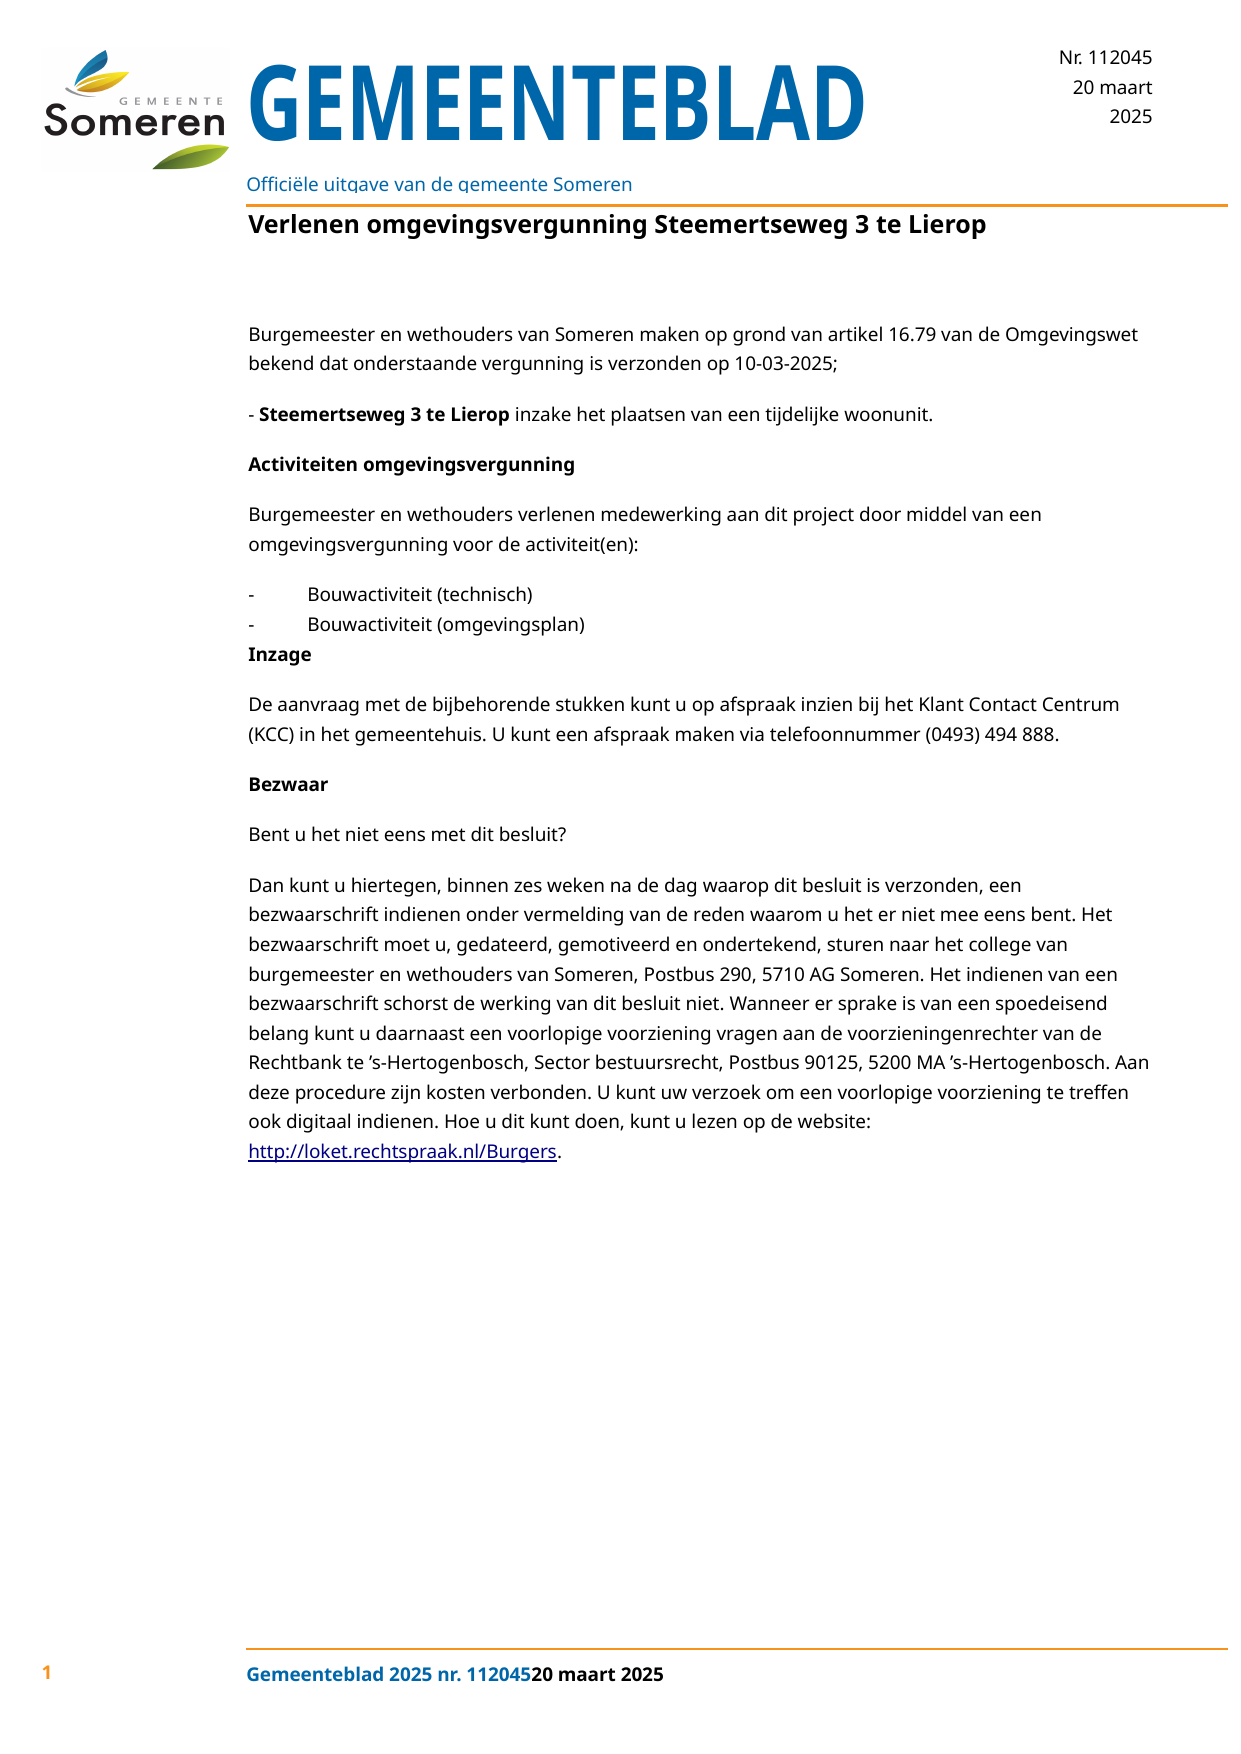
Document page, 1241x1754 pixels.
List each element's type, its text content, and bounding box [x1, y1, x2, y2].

text Inzage [248, 641, 1152, 666]
text Activiteiten omgevingsvergunning [248, 451, 1152, 477]
text Burgemeester en wethouders verlenen medewerking aan dit project door middel van een omgevingsvergunning voor de activiteit(en): [248, 502, 1152, 557]
text De aanvraag met de bijbehorende stukken kunt u op afspraak inzien bij het Klant Contact Centrum (KCC) in het gemeentehuis. U kunt een afspraak maken via telefoonnummer (0493) 494 888. [248, 691, 1152, 746]
picture [41, 47, 231, 172]
text Burgemeester en wethouders van Someren maken op grond van artikel 16.79 van de Omgevingswet bekend dat onderstaande vergunning is verzonden op 10-03-2025; [248, 321, 1152, 376]
text Bent u het niet eens met dit besluit? [248, 822, 1152, 847]
text Verlenen omgevingsvergunning Steemertseweg 3 te Lierop [248, 207, 1152, 241]
text - Steemertseweg 3 te Lierop inzake het plaatsen van een tijdelijke woonunit. [248, 401, 1152, 426]
list Bouwactiviteit (technisch) [248, 582, 1152, 607]
text Dan kunt u hiertegen, binnen zes weken na de dag waarop dit besluit is verzonden, een bezwaarschrift indienen onder vermelding van de reden waarom u het er niet mee eens bent. Het bezwaarschrift moet u, gedateerd, gemotiveerd en ondertekend, sturen naar het college van burgemeester en wethouders van Someren, Postbus 290, 5710 AG Someren. Het indienen van een bezwaarschrift schorst de werking van dit besluit niet. Wanneer er sprake is van een spoedeisend belang kunt u daarnaast een voorlopige voorziening vragen aan de voorzieningenrechter van de Rechtbank te ’s-Hertogenbosch, Sector bestuursrecht, Postbus 90125, 5200 MA ’s-Hertogenbosch. Aan deze procedure zijn kosten verbonden. U kunt uw verzoek om een voorlopige voorziening te treffen ook digitaal indienen. Hoe u dit kunt doen, kunt u lezen op de website: http://loket.rechtspraak.nl/Burgers. [248, 872, 1152, 1164]
list Bouwactiviteit (omgevingsplan) [248, 611, 1152, 637]
text Bezwaar [248, 771, 1152, 797]
